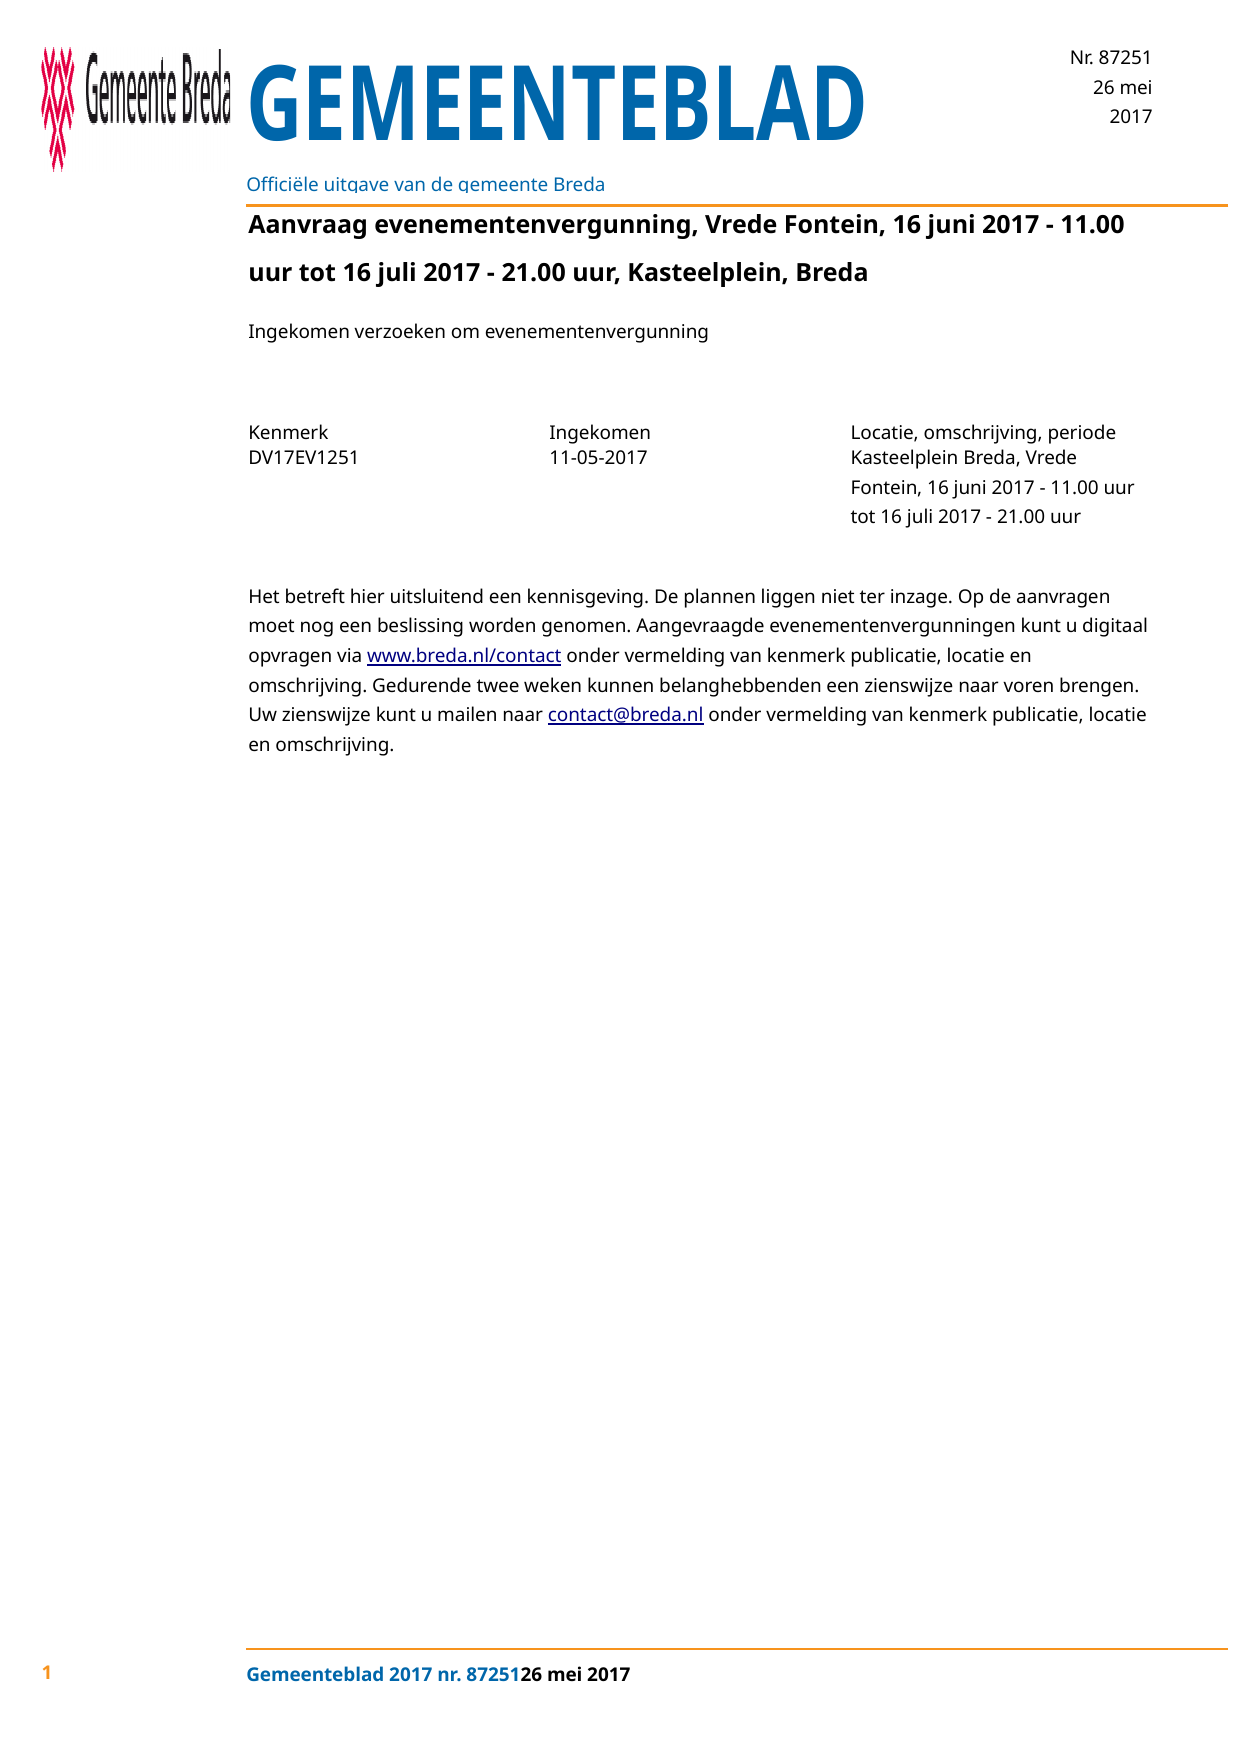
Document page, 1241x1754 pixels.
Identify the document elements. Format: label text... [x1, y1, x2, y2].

text Ingekomen verzoeken om evenementenvergunning [248, 318, 1152, 344]
text Aanvraag evenementenvergunning, Vrede Fontein, 16 juni 2017 - 11.00 uur tot 16 juli 2017 - 21.00 uur, Kasteelplein, Breda [248, 207, 1152, 288]
table_header Locatie, omschrijving, periode [850, 419, 1152, 444]
text Het betreft hier uitsluitend een kennisgeving. De plannen liggen niet ter inzage. Op de aanvragen moet nog een beslissing worden genomen. Aangevraagde evenementenvergunningen kunt u digitaal opvragen via www.breda.nl/contact onder vermelding van kenmerk publicatie, locatie en omschrijving. Gedurende twee weken kunnen belanghebbenden een zienswijze naar voren brengen. Uw zienswijze kunt u mailen naar contact@breda.nl onder vermelding van kenmerk publicatie, locatie en omschrijving. [248, 583, 1152, 757]
table_header Kenmerk [248, 419, 549, 444]
table_cell 11-05-2017 [549, 445, 850, 529]
table_cell DV17EV1251 [248, 445, 549, 529]
table_cell Kasteelplein Breda, Vrede Fontein, 16 juni 2017 - 11.00 uur tot 16 juli 2017 - 21.00 uur [850, 445, 1152, 529]
picture [41, 47, 231, 172]
table_header Ingekomen [549, 419, 850, 444]
